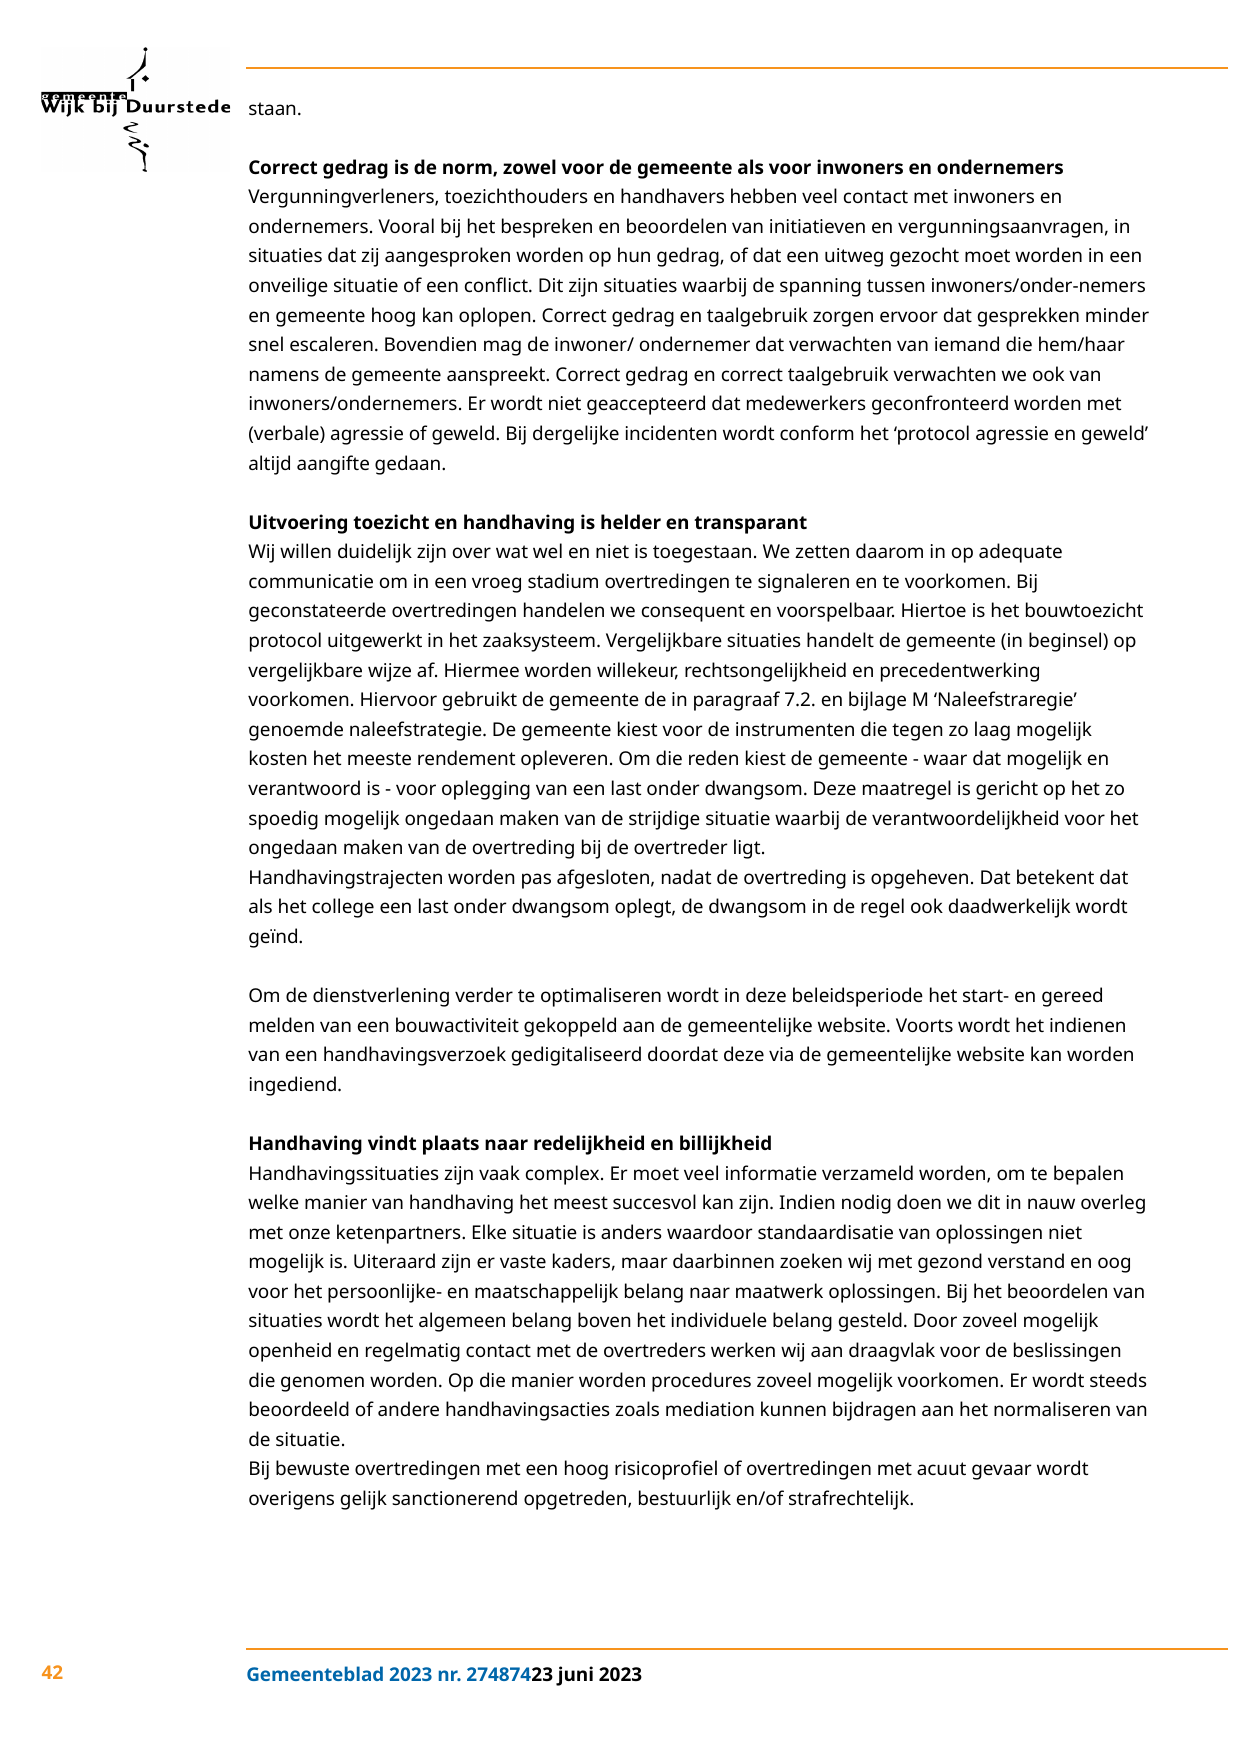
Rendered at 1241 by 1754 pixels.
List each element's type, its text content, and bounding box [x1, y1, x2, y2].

text Correct gedrag is de norm, zowel voor de gemeente als voor inwoners en ondernemers [248, 154, 1152, 180]
text Uitvoering toezicht en handhaving is helder en transparant [248, 509, 1152, 535]
text Handhavingssituaties zijn vaak complex. Er moet veel informatie verzameld worden, om te bepalen welke manier van handhaving het meest succesvol kan zijn. Indien nodig doen we dit in nauw overleg met onze ketenpartners. Elke situatie is anders waardoor standaardisatie van oplossingen niet mogelijk is. Uiteraard zijn er vaste kaders, maar daarbinnen zoeken wij met gezond verstand en oog voor het persoonlijke- en maatschappelijk belang naar maatwerk oplossingen. Bij het beoordelen van situaties wordt het algemeen belang boven het individuele belang gesteld. Door zoveel mogelijk openheid en regelmatig contact met de overtreders werken wij aan draagvlak voor de beslissingen die genomen worden. Op die manier worden procedures zoveel mogelijk voorkomen. Er wordt steeds beoordeeld of andere handhavingsacties zoals mediation kunnen bijdragen aan het normaliseren van de situatie. [248, 1160, 1152, 1452]
text Wij willen duidelijk zijn over wat wel en niet is toegestaan. We zetten daarom in op adequate communicatie om in een vroeg stadium overtredingen te signaleren en te voorkomen. Bij geconstateerde overtredingen handelen we consequent en voorspelbaar. Hiertoe is het bouwtoezicht protocol uitgewerkt in het zaaksysteem. Vergelijkbare situaties handelt de gemeente (in beginsel) op vergelijkbare wijze af. Hiermee worden willekeur, rechtsongelijkheid en precedentwerking voorkomen. Hiervoor gebruikt de gemeente de in paragraaf 7.2. en bijlage M ‘Naleefstraregie’ genoemde naleefstrategie. De gemeente kiest voor de instrumenten die tegen zo laag mogelijk kosten het meeste rendement opleveren. Om die reden kiest de gemeente - waar dat mogelijk en verantwoord is - voor oplegging van een last onder dwangsom. Deze maatregel is gericht op het zo spoedig mogelijk ongedaan maken van de strijdige situatie waarbij de verantwoordelijkheid voor het ongedaan maken van de overtreding bij de overtreder ligt. [248, 538, 1152, 860]
text staan. [248, 95, 1152, 121]
text Om de dienstverlening verder te optimaliseren wordt in deze beleidsperiode het start- en gereed melden van een bouwactiviteit gekoppeld aan de gemeentelijke website. Voorts wordt het indienen van een handhavingsverzoek gedigitaliseerd doordat deze via de gemeentelijke website kan worden ingediend. [248, 982, 1152, 1097]
picture [41, 47, 231, 172]
text Vergunningverleners, toezichthouders en handhavers hebben veel contact met inwoners en ondernemers. Vooral bij het bespreken en beoordelen van initiatieven en vergunningsaanvragen, in situaties dat zij aangesproken worden op hun gedrag, of dat een uitweg gezocht moet worden in een onveilige situatie of een conflict. Dit zijn situaties waarbij de spanning tussen inwoners/onder-nemers en gemeente hoog kan oplopen. Correct gedrag en taalgebruik zorgen ervoor dat gesprekken minder snel escaleren. Bovendien mag de inwoner/ ondernemer dat verwachten van iemand die hem/haar namens de gemeente aanspreekt. Correct gedrag en correct taalgebruik verwachten we ook van inwoners/ondernemers. Er wordt niet geaccepteerd dat medewerkers geconfronteerd worden met (verbale) agressie of geweld. Bij dergelijke incidenten wordt conform het ‘protocol agressie en geweld’ altijd aangifte gedaan. [248, 183, 1152, 476]
text Bij bewuste overtredingen met een hoog risicoprofiel of overtredingen met acuut gevaar wordt overigens gelijk sanctionerend opgetreden, bestuurlijk en/of strafrechtelijk. [248, 1456, 1152, 1511]
text Handhavingstrajecten worden pas afgesloten, nadat de overtreding is opgeheven. Dat betekent dat als het college een last onder dwangsom oplegt, de dwangsom in de regel ook daadwerkelijk wordt geïnd. [248, 864, 1152, 949]
text Handhaving vindt plaats naar redelijkheid en billijkheid [248, 1130, 1152, 1156]
